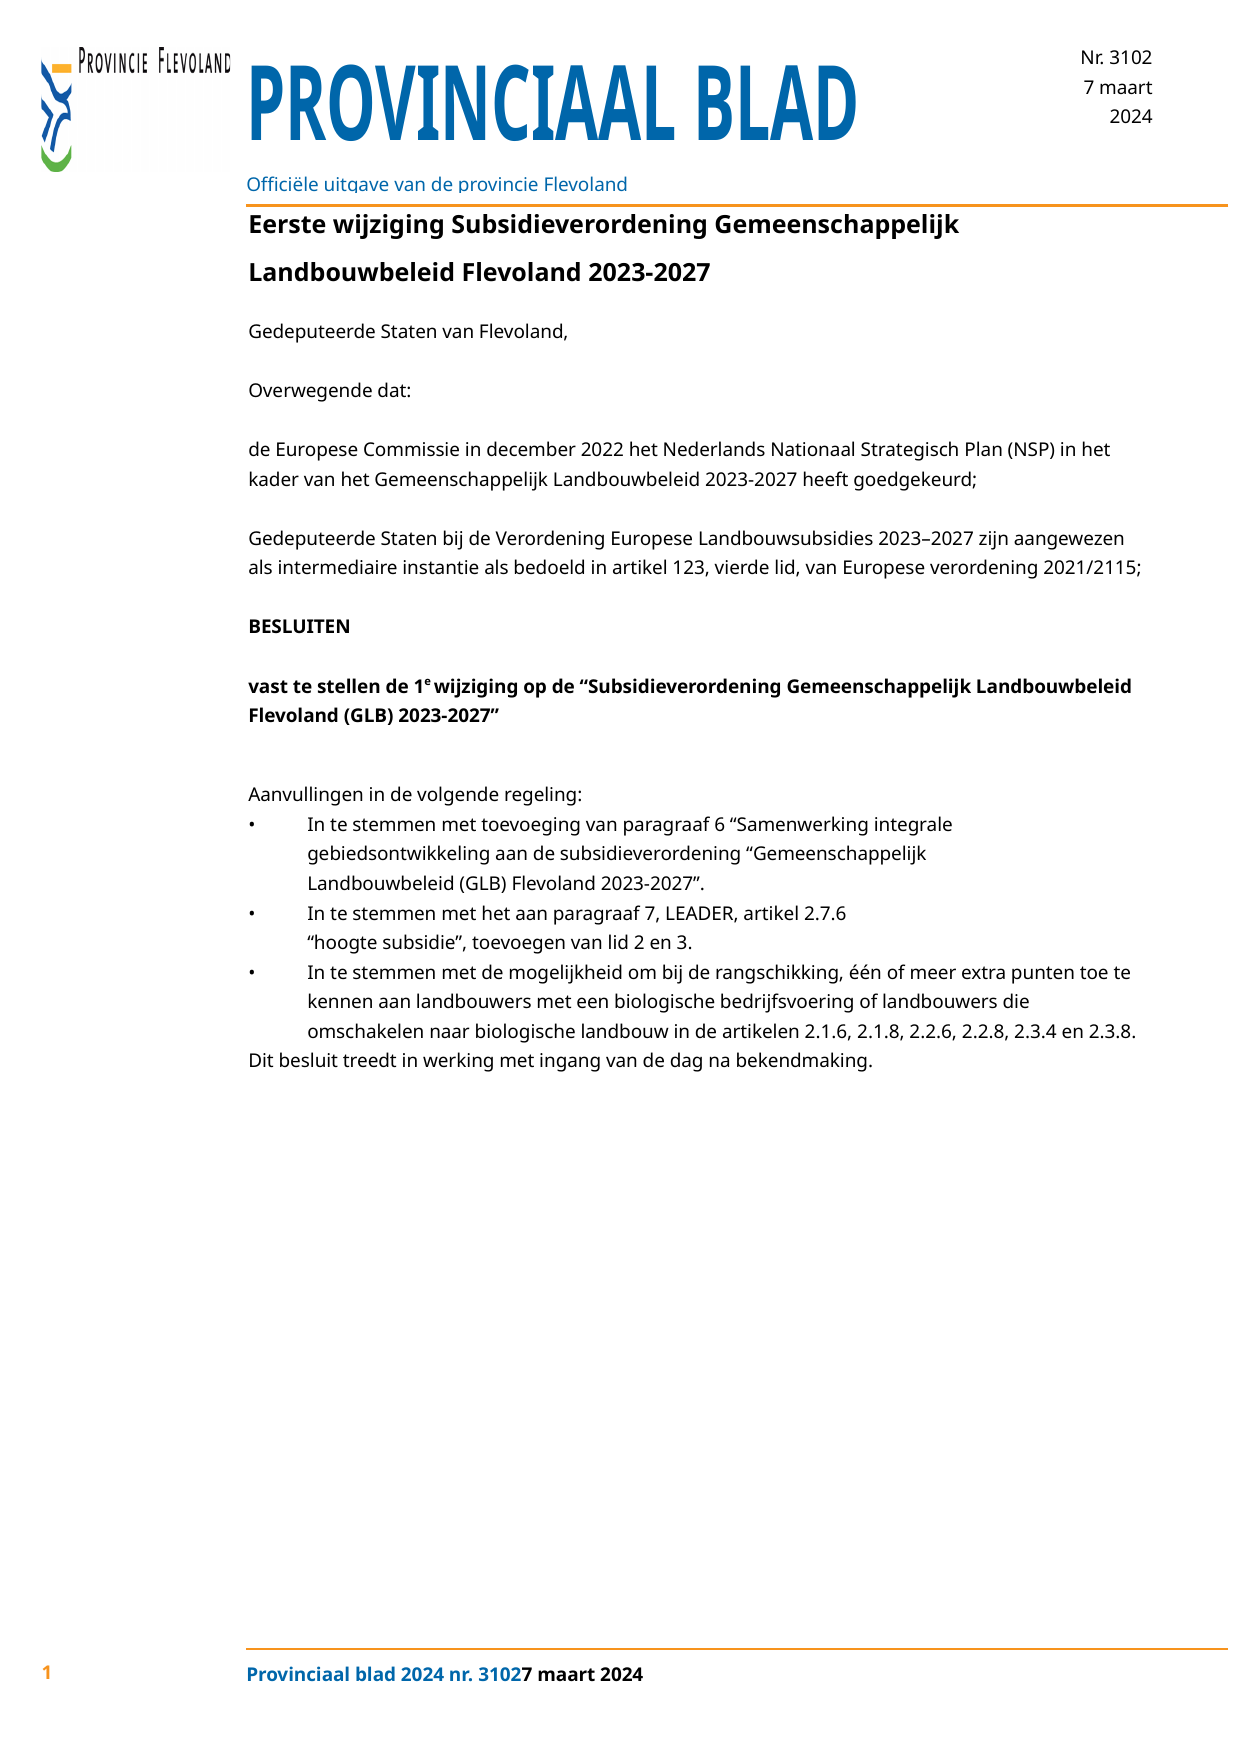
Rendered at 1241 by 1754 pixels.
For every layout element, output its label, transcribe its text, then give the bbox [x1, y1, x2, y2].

list In te stemmen met het aan paragraaf 7, LEADER, artikel 2.7.6 [248, 900, 1152, 925]
text Aanvullingen in de volgende regeling: [248, 781, 1152, 807]
list Landbouwbeleid (GLB) Flevoland 2023-2027”. [248, 870, 1152, 896]
text Eerste wijziging Subsidieverordening Gemeenschappelijk Landbouwbeleid Flevoland 2023-2027 [248, 207, 1152, 288]
text BESLUITEN [248, 614, 1152, 639]
text Dit besluit treedt in werking met ingang van de dag na bekendmaking. [248, 1048, 1152, 1073]
list “hoogte subsidie”, toevoegen van lid 2 en 3. [248, 929, 1152, 955]
picture [41, 47, 231, 172]
text vast te stellen de 1e wijziging op de “Subsidieverordening Gemeenschappelijk Landbouwbeleid Flevoland (GLB) 2023-2027” [248, 673, 1152, 728]
text de Europese Commissie in december 2022 het Nederlands Nationaal Strategisch Plan (NSP) in het kader van het Gemeenschappelijk Landbouwbeleid 2023-2027 heeft goedgekeurd; [248, 436, 1152, 492]
list In te stemmen met de mogelijkheid om bij de rangschikking, één of meer extra punten toe te kennen aan landbouwers met een biologische bedrijfsvoering of landbouwers die omschakelen naar biologische landbouw in de artikelen 2.1.6, 2.1.8, 2.2.6, 2.2.8, 2.3.4 en 2.3.8. [248, 959, 1152, 1044]
text Overwegende dat: [248, 377, 1152, 403]
text Gedeputeerde Staten van Flevoland, [248, 318, 1152, 344]
text Gedeputeerde Staten bij de Verordening Europese Landbouwsubsidies 2023–2027 zijn aangewezen als intermediaire instantie als bedoeld in artikel 123, vierde lid, van Europese verordening 2021/2115; [248, 525, 1152, 580]
list In te stemmen met toevoeging van paragraaf 6 “Samenwerking integrale [248, 811, 1152, 837]
list gebiedsontwikkeling aan de subsidieverordening “Gemeenschappelijk [248, 841, 1152, 866]
